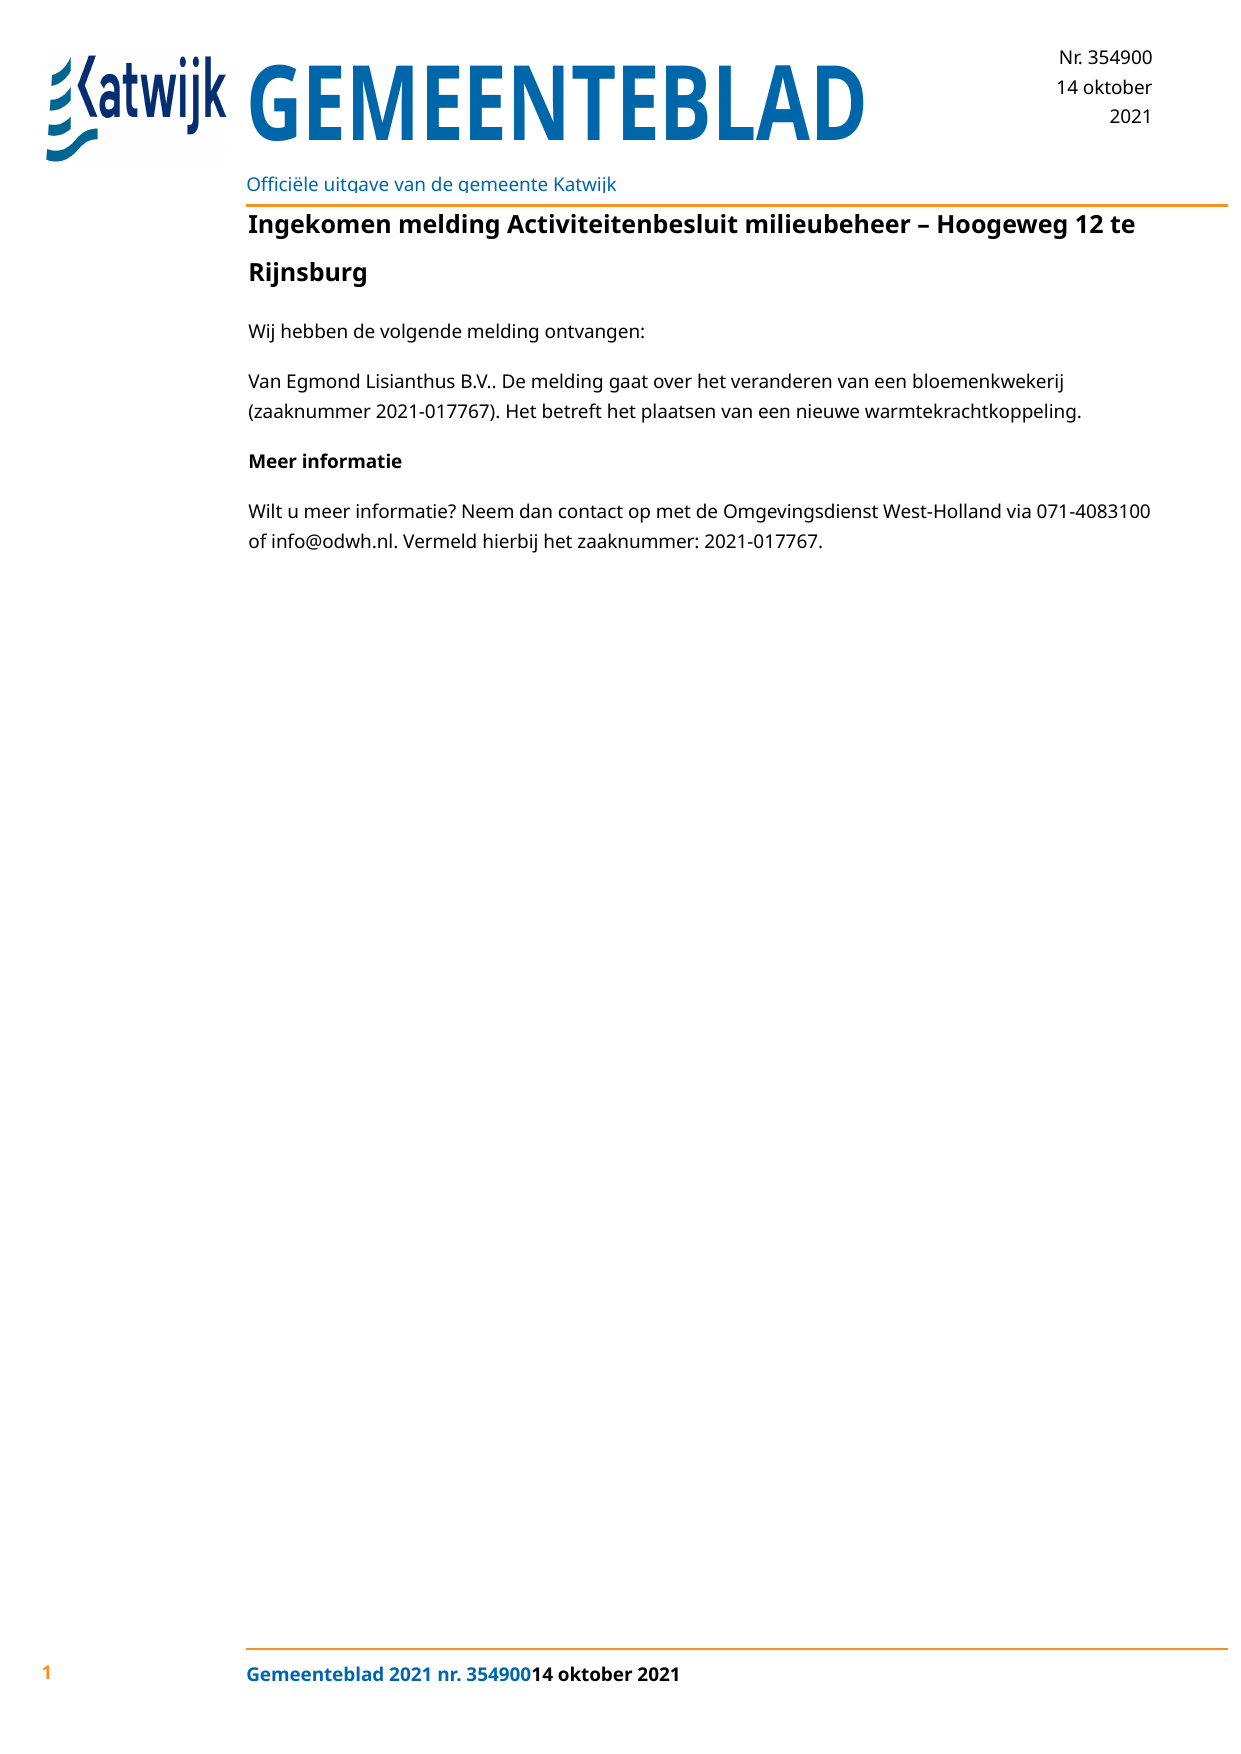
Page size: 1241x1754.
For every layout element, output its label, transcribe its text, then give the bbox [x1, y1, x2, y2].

text Meer informatie [248, 448, 1152, 474]
text Ingekomen melding Activiteitenbesluit milieubeheer – Hoogeweg 12 te Rijnsburg [248, 207, 1152, 288]
text Wij hebben de volgende melding ontvangen: [248, 318, 1152, 344]
picture [41, 47, 231, 172]
text Van Egmond Lisianthus B.V.. De melding gaat over het veranderen van een bloemenkwekerij (zaaknummer 2021-017767). Het betreft het plaatsen van een nieuwe warmtekrachtkoppeling. [248, 368, 1152, 424]
text Wilt u meer informatie? Neem dan contact op met de Omgevingsdienst West-Holland via 071‑4083100 of info@odwh.nl. Vermeld hierbij het zaaknummer: 2021-017767. [248, 499, 1152, 554]
